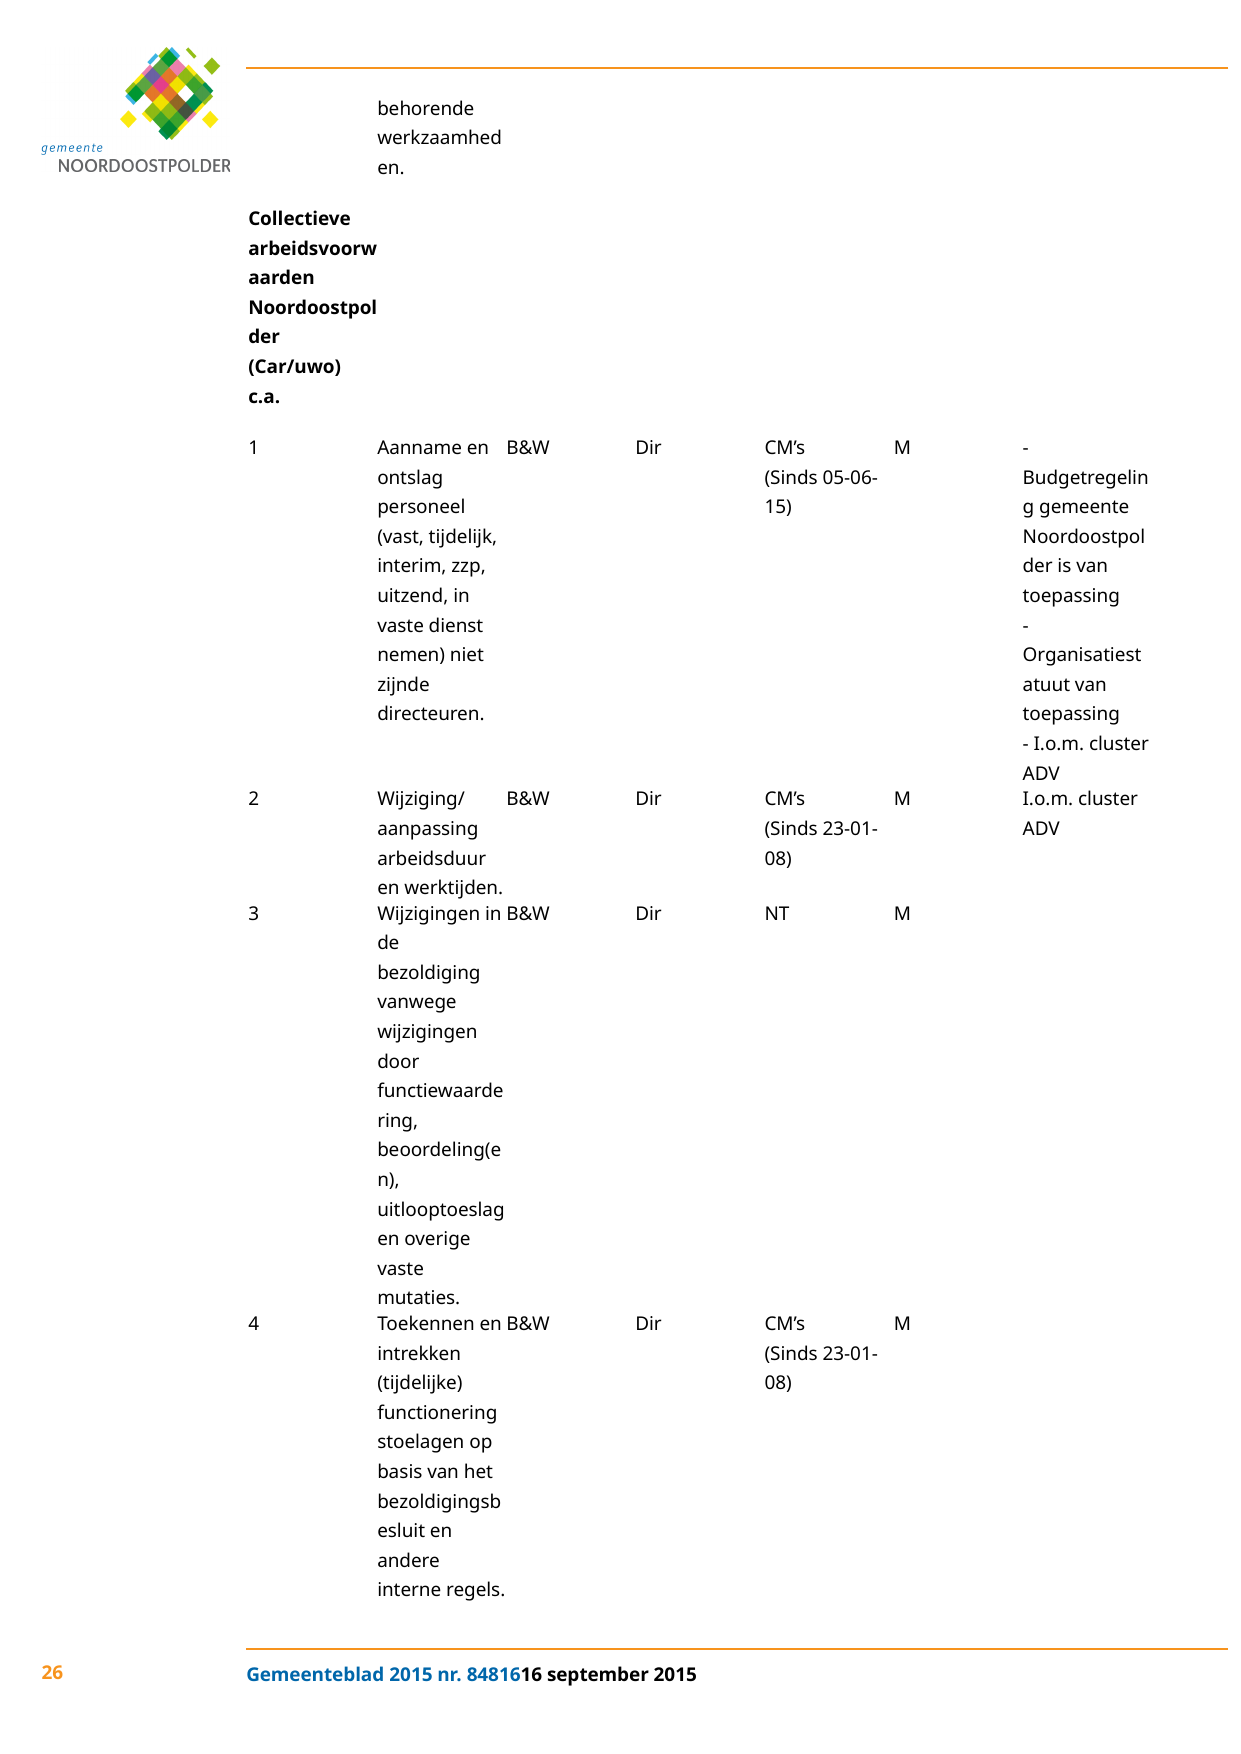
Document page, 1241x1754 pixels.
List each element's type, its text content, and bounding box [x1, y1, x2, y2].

table_cell B&W [506, 900, 635, 1310]
table_cell [1023, 900, 1152, 1310]
picture [41, 47, 231, 172]
table_cell [377, 180, 506, 205]
table_cell [506, 95, 635, 180]
table_cell M [894, 786, 1022, 900]
table_cell Dir [635, 1310, 764, 1602]
table_cell [248, 180, 377, 205]
table_cell 2 [248, 786, 377, 900]
table_cell B&W [506, 1310, 635, 1602]
table_cell CM’s (Sinds 23-01-08) [764, 786, 893, 900]
table_cell [377, 409, 506, 434]
table_cell Wijziging/aanpassing arbeidsduur en werktijden. [377, 786, 506, 900]
table_cell M [894, 1310, 1022, 1602]
table_cell [1023, 180, 1152, 205]
table_cell Toekennen en intrekken (tijdelijke) functioneringstoelagen op basis van het bezoldigingsbesluit en andere interne regels. [377, 1310, 506, 1602]
table_cell [1023, 95, 1152, 180]
table_cell [377, 205, 506, 409]
table_cell Dir [635, 786, 764, 900]
table_cell [894, 409, 1022, 434]
table_cell [635, 180, 764, 205]
table_cell [506, 180, 635, 205]
table_cell behorende werkzaamheden. [377, 95, 506, 180]
table_cell I.o.m. cluster ADV [1023, 786, 1152, 900]
table_cell M [894, 434, 1022, 786]
table_cell 4 [248, 1310, 377, 1602]
table_cell [248, 95, 377, 180]
table_cell [1023, 409, 1152, 434]
table_cell Dir [635, 900, 764, 1310]
table_cell [894, 95, 1022, 180]
table_cell [635, 205, 764, 409]
table_cell - Budgetregeling gemeente Noordoostpolder is van toepassing -Organisatiestatuut van toepassing - I.o.m. cluster ADV [1023, 434, 1152, 786]
table_cell CM’s (Sinds 05-06-15) [764, 434, 893, 786]
table_cell [506, 409, 635, 434]
table_cell [248, 409, 377, 434]
table_cell [1023, 1310, 1152, 1602]
table_cell Dir [635, 434, 764, 786]
table_cell 3 [248, 900, 377, 1310]
table_cell [764, 180, 893, 205]
table_cell B&W [506, 434, 635, 786]
table_cell [764, 409, 893, 434]
table_cell Wijzigingen in de bezoldiging vanwege wijzigingen door functiewaardering, beoordeling(en), uitlooptoeslag en overige vaste mutaties. [377, 900, 506, 1310]
table_cell NT [764, 900, 893, 1310]
table_cell [635, 409, 764, 434]
table_cell M [894, 900, 1022, 1310]
table_cell CM’s (Sinds 23-01-08) [764, 1310, 893, 1602]
table_cell [506, 205, 635, 409]
table_cell [635, 95, 764, 180]
table_cell B&W [506, 786, 635, 900]
table_cell [764, 95, 893, 180]
table_cell Collectieve arbeidsvoorwaarden Noordoostpolder (Car/uwo) c.a. [248, 205, 377, 409]
table_cell 1 [248, 434, 377, 786]
table_cell [894, 180, 1022, 205]
table_cell Aanname en ontslag personeel (vast, tijdelijk, interim, zzp, uitzend, in vaste dienst nemen) niet zijnde directeuren. [377, 434, 506, 786]
